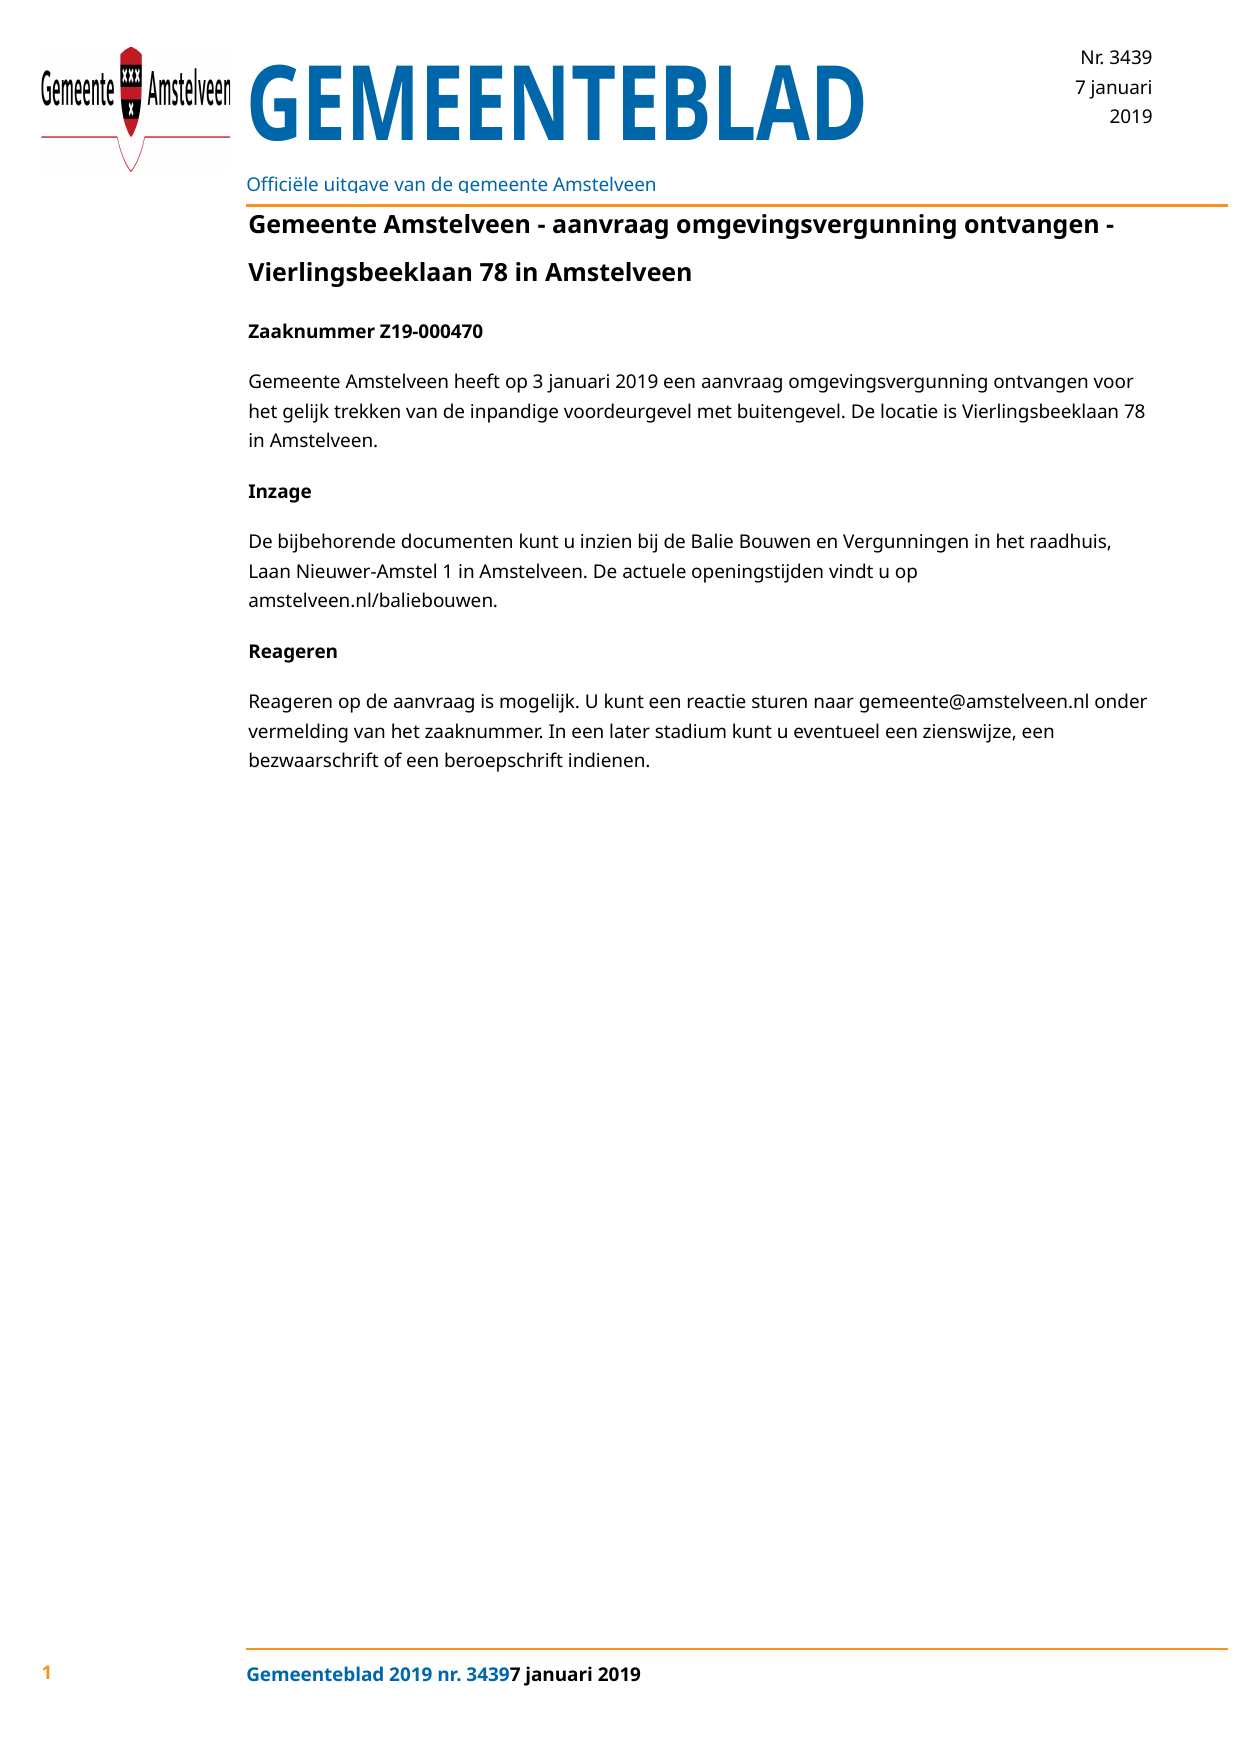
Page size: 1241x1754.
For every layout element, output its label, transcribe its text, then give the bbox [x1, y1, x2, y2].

text Reageren [248, 638, 1152, 664]
text Gemeente Amstelveen - aanvraag omgevingsvergunning ontvangen - Vierlingsbeeklaan 78 in Amstelveen [248, 207, 1152, 288]
text De bijbehorende documenten kunt u inzien bij de Balie Bouwen en Vergunningen in het raadhuis, Laan Nieuwer-Amstel 1 in Amstelveen. De actuele openingstijden vindt u op amstelveen.nl/baliebouwen. [248, 528, 1152, 613]
text Zaaknummer Z19-000470 [248, 318, 1152, 344]
picture [41, 47, 231, 172]
text Gemeente Amstelveen heeft op 3 januari 2019 een aanvraag omgevingsvergunning ontvangen voor het gelijk trekken van de inpandige voordeurgevel met buitengevel. De locatie is Vierlingsbeeklaan 78 in Amstelveen. [248, 368, 1152, 453]
text Reageren op de aanvraag is mogelijk. U kunt een reactie sturen naar gemeente@amstelveen.nl onder vermelding van het zaaknummer. In een later stadium kunt u eventueel een zienswijze, een bezwaarschrift of een beroepschrift indienen. [248, 688, 1152, 773]
text Inzage [248, 478, 1152, 504]
